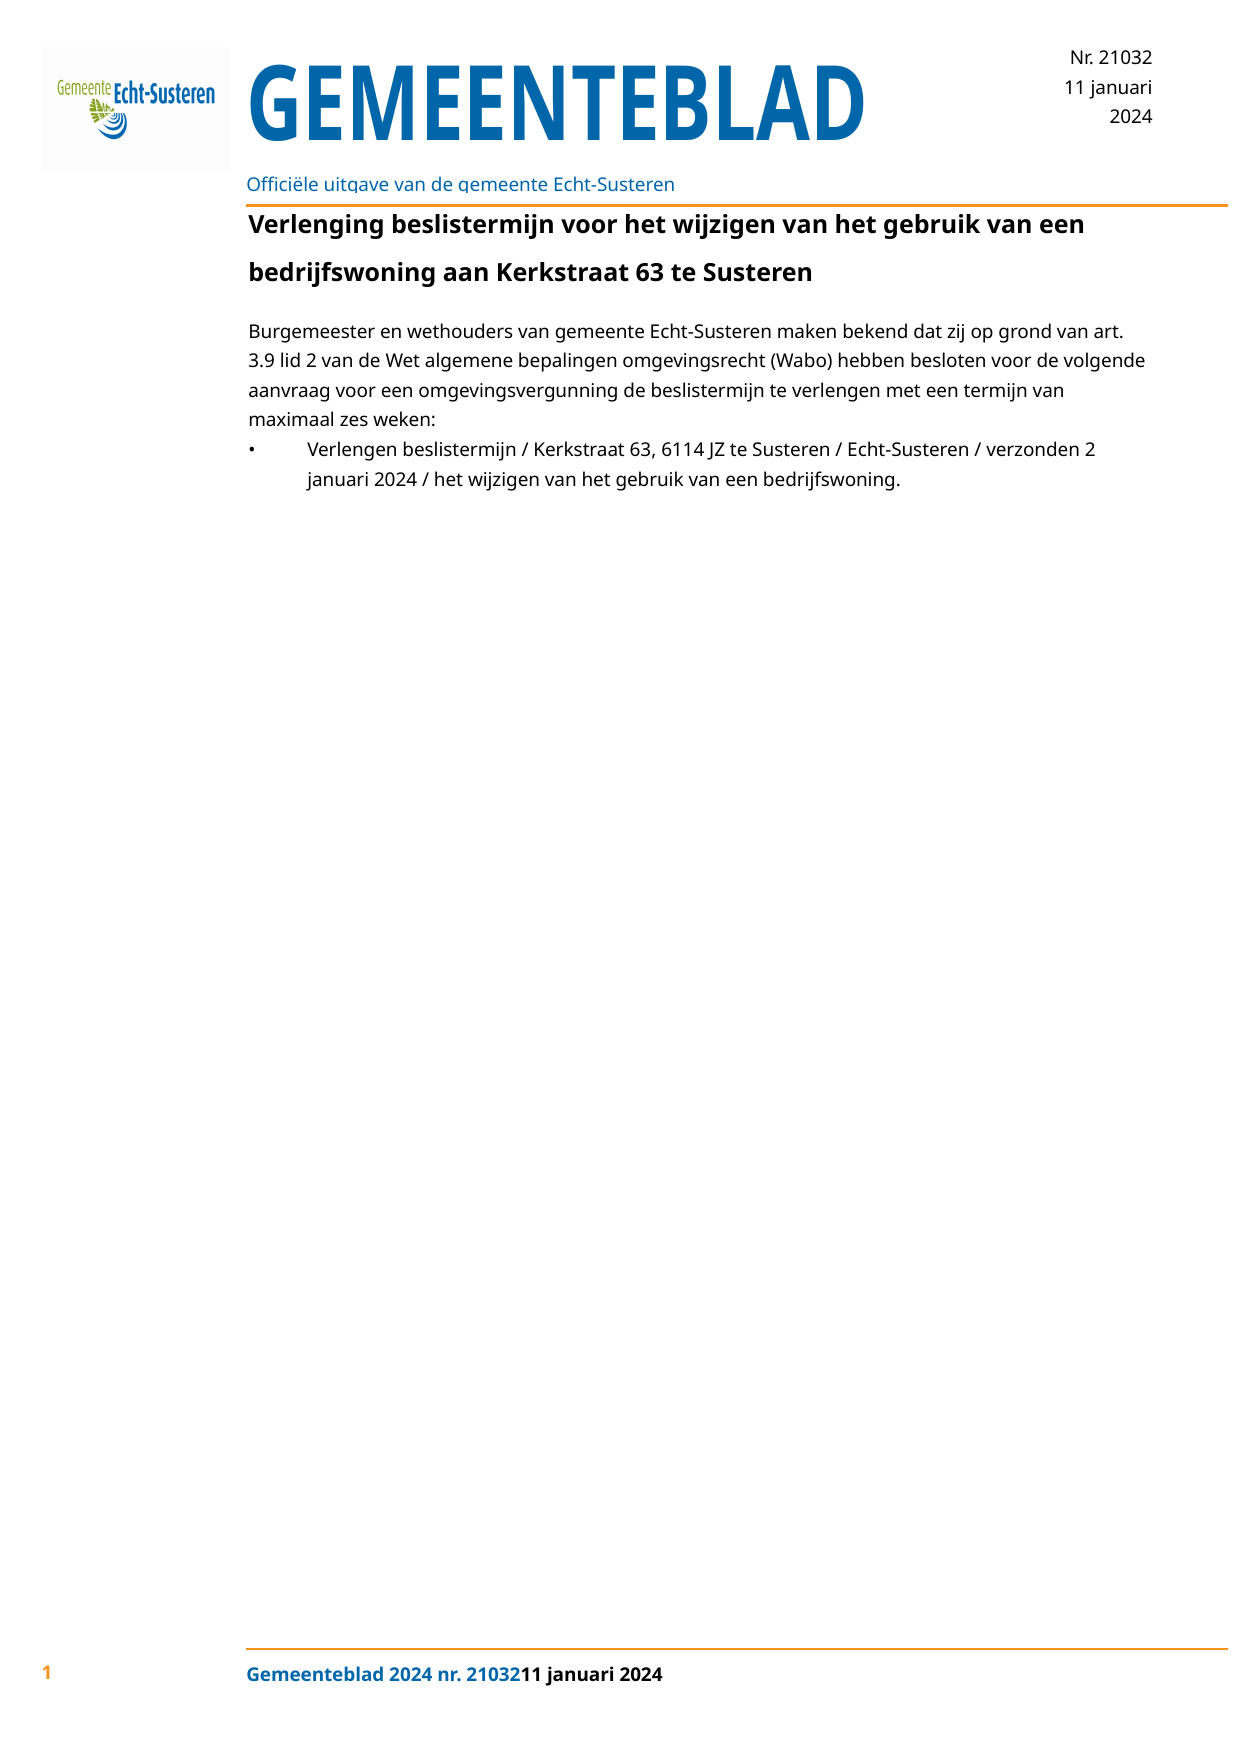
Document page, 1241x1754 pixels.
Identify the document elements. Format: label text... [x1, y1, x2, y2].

picture [41, 47, 231, 172]
text Burgemeester en wethouders van gemeente Echt-Susteren maken bekend dat zij op grond van art. 3.9 lid 2 van de Wet algemene bepalingen omgevingsrecht (Wabo) hebben besloten voor de volgende aanvraag voor een omgevingsvergunning de beslistermijn te verlengen met een termijn van maximaal zes weken: [248, 318, 1152, 432]
text Verlenging beslistermijn voor het wijzigen van het gebruik van een bedrijfswoning aan Kerkstraat 63 te Susteren [248, 207, 1152, 288]
list Verlengen beslistermijn / Kerkstraat 63, 6114 JZ te Susteren / Echt-Susteren / verzonden 2 januari 2024 / het wijzigen van het gebruik van een bedrijfswoning. [248, 436, 1152, 492]
